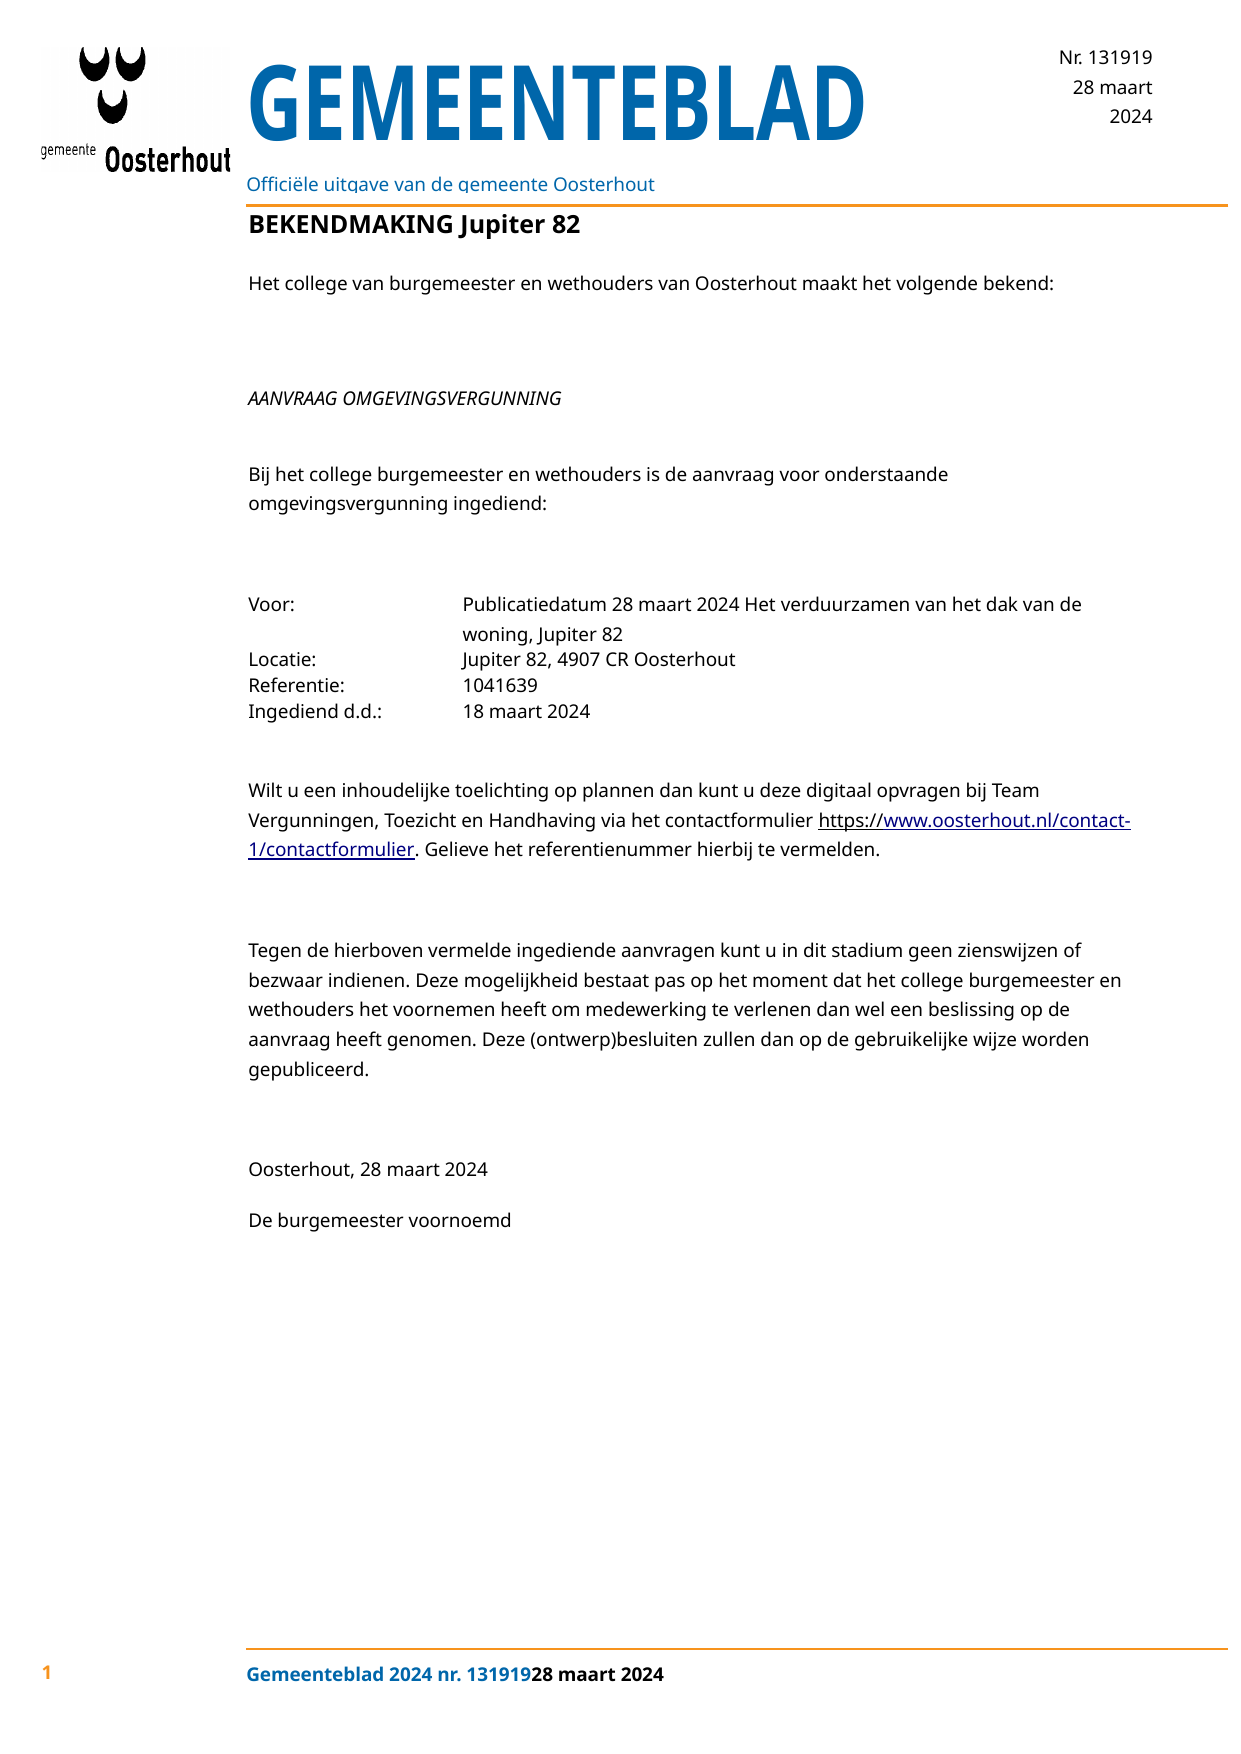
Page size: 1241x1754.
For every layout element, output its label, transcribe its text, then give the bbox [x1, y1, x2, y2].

table_cell Locatie: [248, 647, 462, 672]
text AANVRAAG OMGEVINGSVERGUNNING [248, 385, 1152, 410]
table_cell 1041639 [462, 673, 1152, 698]
text Wilt u een inhoudelijke toelichting op plannen dan kunt u deze digitaal opvragen bij Team Vergunningen, Toezicht en Handhaving via het contactformulier https://www.oosterhout.nl/contact-1/contactformulier. Gelieve het referentienummer hierbij te vermelden. [248, 777, 1152, 862]
table_header Voor: [248, 591, 462, 647]
table_header Publicatiedatum 28 maart 2024 Het verduurzamen van het dak van de woning, Jupiter 82 [462, 591, 1152, 647]
table_cell Jupiter 82, 4907 CR Oosterhout [462, 647, 1152, 672]
text Oosterhout, 28 maart 2024 [248, 1157, 1152, 1182]
text De burgemeester voornoemd [248, 1207, 1152, 1233]
table_cell Referentie: [248, 673, 462, 698]
text Het college van burgemeester en wethouders van Oosterhout maakt het volgende bekend: [248, 270, 1152, 296]
table_cell Ingediend d.d.: [248, 698, 462, 724]
text Bij het college burgemeester en wethouders is de aanvraag voor onderstaande omgevingsvergunning ingediend: [248, 461, 1152, 516]
text Tegen de hierboven vermelde ingediende aanvragen kunt u in dit stadium geen zienswijzen of bezwaar indienen. Deze mogelijkheid bestaat pas op het moment dat het college burgemeester en wethouders het voornemen heeft om medewerking te verlenen dan wel een beslissing op de aanvraag heeft genomen. Deze (ontwerp)besluiten zullen dan op de gebruikelijke wijze worden gepubliceerd. [248, 937, 1152, 1082]
text BEKENDMAKING Jupiter 82 [248, 207, 1152, 241]
table_cell 18 maart 2024 [462, 698, 1152, 724]
picture [41, 47, 231, 172]
